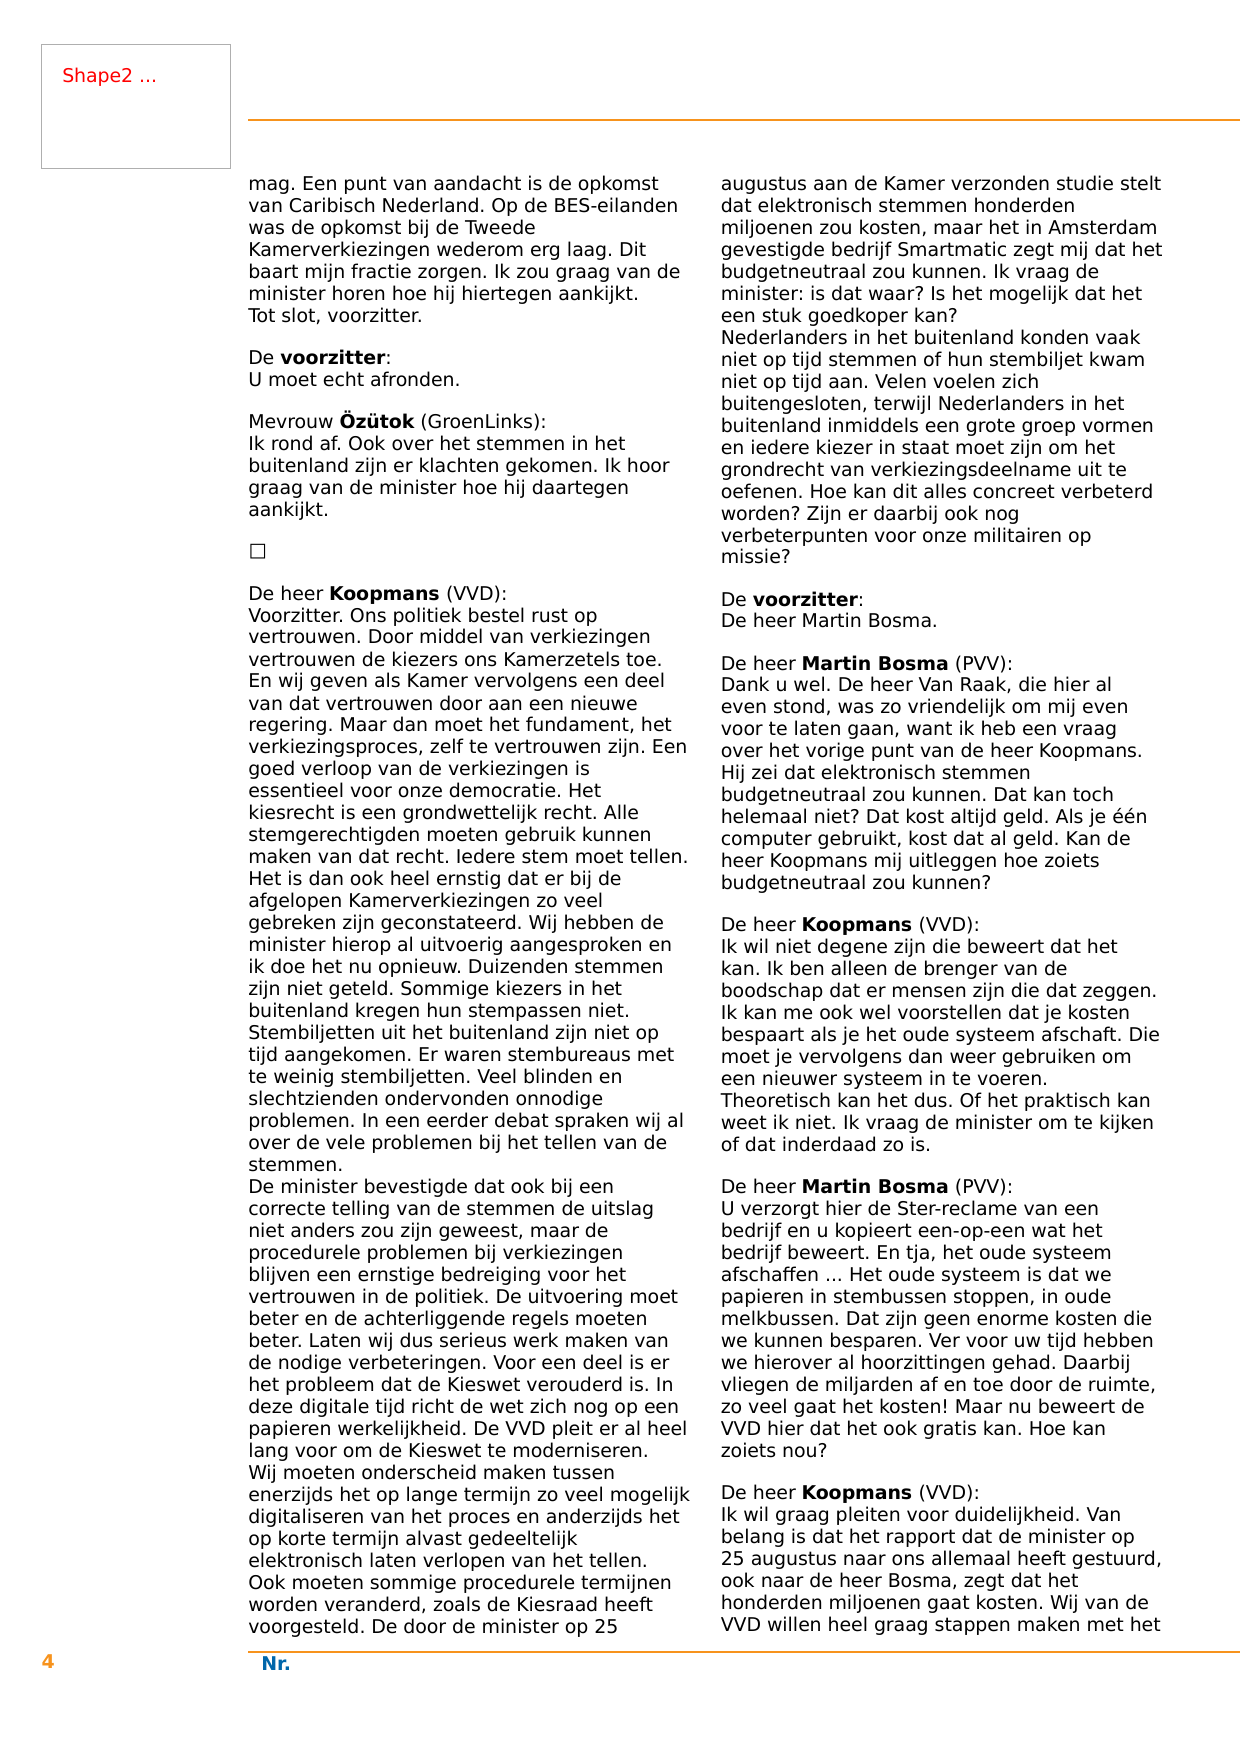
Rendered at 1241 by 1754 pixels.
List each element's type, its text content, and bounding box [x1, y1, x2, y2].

text De heer Koopmans (VVD): [721, 1482, 1163, 1504]
text Ik wil graag pleiten voor duidelijkheid. Van belang is dat het rapport dat de minister op 25 augustus naar ons allemaal heeft gestuurd, ook naar de heer Bosma, zegt dat het honderden miljoenen gaat kosten. Wij van de VVD willen heel graag stappen maken met het [721, 1504, 1163, 1636]
text U verzorgt hier de Ster-reclame van een bedrijf en u kopieert een-op-een wat het bedrijf beweert. En tja, het oude systeem afschaffen ... Het oude systeem is dat we papieren in stembussen stoppen, in oude melkbussen. Dat zijn geen enorme kosten die we kunnen besparen. Ver voor uw tijd hebben we hierover al hoorzittingen gehad. Daarbij vliegen de miljarden af en toe door de ruimte, zo veel gaat het kosten! Maar nu beweert de VVD hier dat het ook gratis kan. Hoe kan zoiets nou? [721, 1198, 1163, 1462]
text De heer Martin Bosma (PVV): [721, 1176, 1163, 1198]
text Voorzitter. Ons politiek bestel rust op vertrouwen. Door middel van verkiezingen vertrouwen de kiezers ons Kamerzetels toe. En wij geven als Kamer vervolgens een deel van dat vertrouwen door aan een nieuwe regering. Maar dan moet het fundament, het verkiezingsproces, zelf te vertrouwen zijn. Een goed verloop van de verkiezingen is essentieel voor onze democratie. Het kiesrecht is een grondwettelijk recht. Alle stemgerechtigden moeten gebruik kunnen maken van dat recht. Iedere stem moet tellen. [248, 604, 691, 868]
text Nederlanders in het buitenland konden vaak niet op tijd stemmen of hun stembiljet kwam niet op tijd aan. Velen voelen zich buitengesloten, terwijl Nederlanders in het buitenland inmiddels een grote groep vormen en iedere kiezer in staat moet zijn om het grondrecht van verkiezingsdeelname uit te oefenen. Hoe kan dit alles concreet verbeterd worden? Zijn er daarbij ook nog verbeterpunten voor onze militairen op missie? [721, 327, 1163, 568]
text ⬜ [248, 541, 691, 562]
text Mevrouw Özütok (GroenLinks): [248, 411, 691, 433]
text U moet echt afronden. [248, 369, 691, 391]
text mag. Een punt van aandacht is de opkomst van Caribisch Nederland. Op de BES-eilanden was de opkomst bij de Tweede Kamerverkiezingen wederom erg laag. Dit baart mijn fractie zorgen. Ik zou graag van de minister horen hoe hij hiertegen aankijkt. [248, 173, 691, 305]
text De minister bevestigde dat ook bij een correcte telling van de stemmen de uitslag niet anders zou zijn geweest, maar de procedurele problemen bij verkiezingen blijven een ernstige bedreiging voor het vertrouwen in de politiek. De uitvoering moet beter en de achterliggende regels moeten beter. Laten wij dus serieus werk maken van de nodige verbeteringen. Voor een deel is er het probleem dat de Kieswet verouderd is. In deze digitale tijd richt de wet zich nog op een papieren werkelijkheid. De VVD pleit er al heel lang voor om de Kieswet te moderniseren. [248, 1176, 691, 1462]
text De voorzitter: [248, 347, 691, 369]
text De heer Koopmans (VVD): [721, 914, 1163, 936]
text Dank u wel. De heer Van Raak, die hier al even stond, was zo vriendelijk om mij even voor te laten gaan, want ik heb een vraag over het vorige punt van de heer Koopmans. Hij zei dat elektronisch stemmen budgetneutraal zou kunnen. Dat kan toch helemaal niet? Dat kost altijd geld. Als je één computer gebruikt, kost dat al geld. Kan de heer Koopmans mij uitleggen hoe zoiets budgetneutraal zou kunnen? [721, 674, 1163, 894]
text De heer Koopmans (VVD): [248, 582, 691, 604]
text Wij moeten onderscheid maken tussen enerzijds het op lange termijn zo veel mogelijk digitaliseren van het proces en anderzijds het op korte termijn alvast gedeeltelijk elektronisch laten verlopen van het tellen. Ook moeten sommige procedurele termijnen worden veranderd, zoals de Kiesraad heeft voorgesteld. De door de minister op 25 [248, 1462, 691, 1637]
text De voorzitter: [721, 588, 1163, 610]
text De heer Martin Bosma. [721, 610, 1163, 632]
text augustus aan de Kamer verzonden studie stelt dat elektronisch stemmen honderden miljoenen zou kosten, maar het in Amsterdam gevestigde bedrijf Smartmatic zegt mij dat het budgetneutraal zou kunnen. Ik vraag de minister: is dat waar? Is het mogelijk dat het een stuk goedkoper kan? [721, 173, 1163, 327]
text Ik rond af. Ook over het stemmen in het buitenland zijn er klachten gekomen. Ik hoor graag van de minister hoe hij daartegen aankijkt. [248, 433, 691, 521]
text De heer Martin Bosma (PVV): [721, 652, 1163, 674]
text Tot slot, voorzitter. [248, 305, 691, 327]
text Het is dan ook heel ernstig dat er bij de afgelopen Kamerverkiezingen zo veel gebreken zijn geconstateerd. Wij hebben de minister hierop al uitvoerig aangesproken en ik doe het nu opnieuw. Duizenden stemmen zijn niet geteld. Sommige kiezers in het buitenland kregen hun stempassen niet. Stembiljetten uit het buitenland zijn niet op tijd aangekomen. Er waren stembureaus met te weinig stembiljetten. Veel blinden en slechtzienden ondervonden onnodige problemen. In een eerder debat spraken wij al over de vele problemen bij het tellen van de stemmen. [248, 868, 691, 1176]
text Ik wil niet degene zijn die beweert dat het kan. Ik ben alleen de brenger van de boodschap dat er mensen zijn die dat zeggen. Ik kan me ook wel voorstellen dat je kosten bespaart als je het oude systeem afschaft. Die moet je vervolgens dan weer gebruiken om een nieuwer systeem in te voeren. Theoretisch kan het dus. Of het praktisch kan weet ik niet. Ik vraag de minister om te kijken of dat inderdaad zo is. [721, 936, 1163, 1156]
